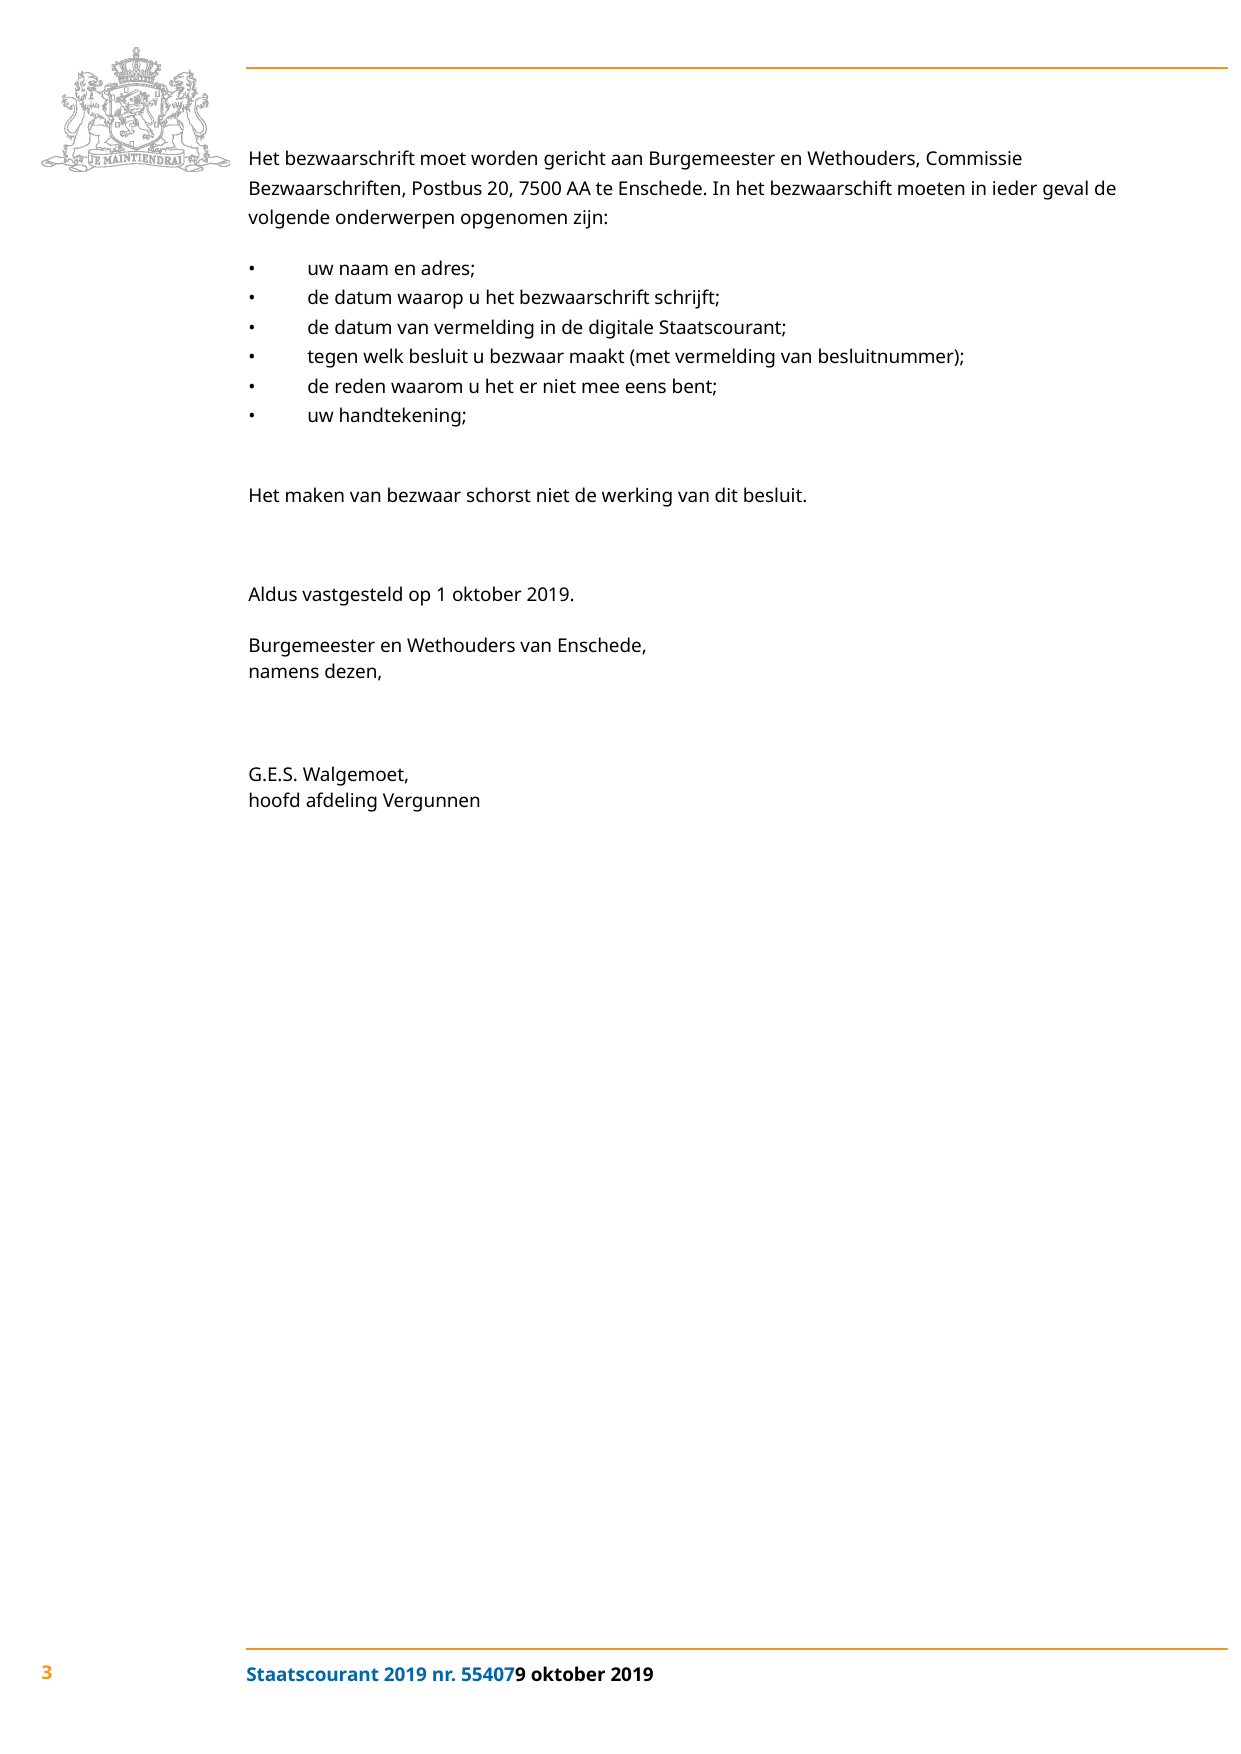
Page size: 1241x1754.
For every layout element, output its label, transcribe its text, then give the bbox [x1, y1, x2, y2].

text namens dezen, [248, 658, 1152, 684]
picture [41, 47, 231, 172]
text Het maken van bezwaar schorst niet de werking van dit besluit. [248, 483, 1152, 508]
text Burgemeester en Wethouders van Enschede, [248, 632, 1152, 658]
text G.E.S. Walgemoet, [248, 761, 1152, 787]
list uw naam en adres; [248, 255, 1152, 281]
text Aldus vastgesteld op 1 oktober 2019. [248, 581, 1152, 607]
list de datum van vermelding in de digitale Staatscourant; [248, 314, 1152, 340]
list uw handtekening; [248, 403, 1152, 428]
list de datum waarop u het bezwaarschrift schrijft; [248, 284, 1152, 310]
list tegen welk besluit u bezwaar maakt (met vermelding van besluitnummer); [248, 343, 1152, 369]
text hoofd afdeling Vergunnen [248, 787, 1152, 812]
list de reden waarom u het er niet mee eens bent; [248, 373, 1152, 399]
text Het bezwaarschrift moet worden gericht aan Burgemeester en Wethouders, Commissie Bezwaarschriften, Postbus 20, 7500 AA te Enschede. In het bezwaarschift moeten in ieder geval de volgende onderwerpen opgenomen zijn: [248, 145, 1152, 230]
